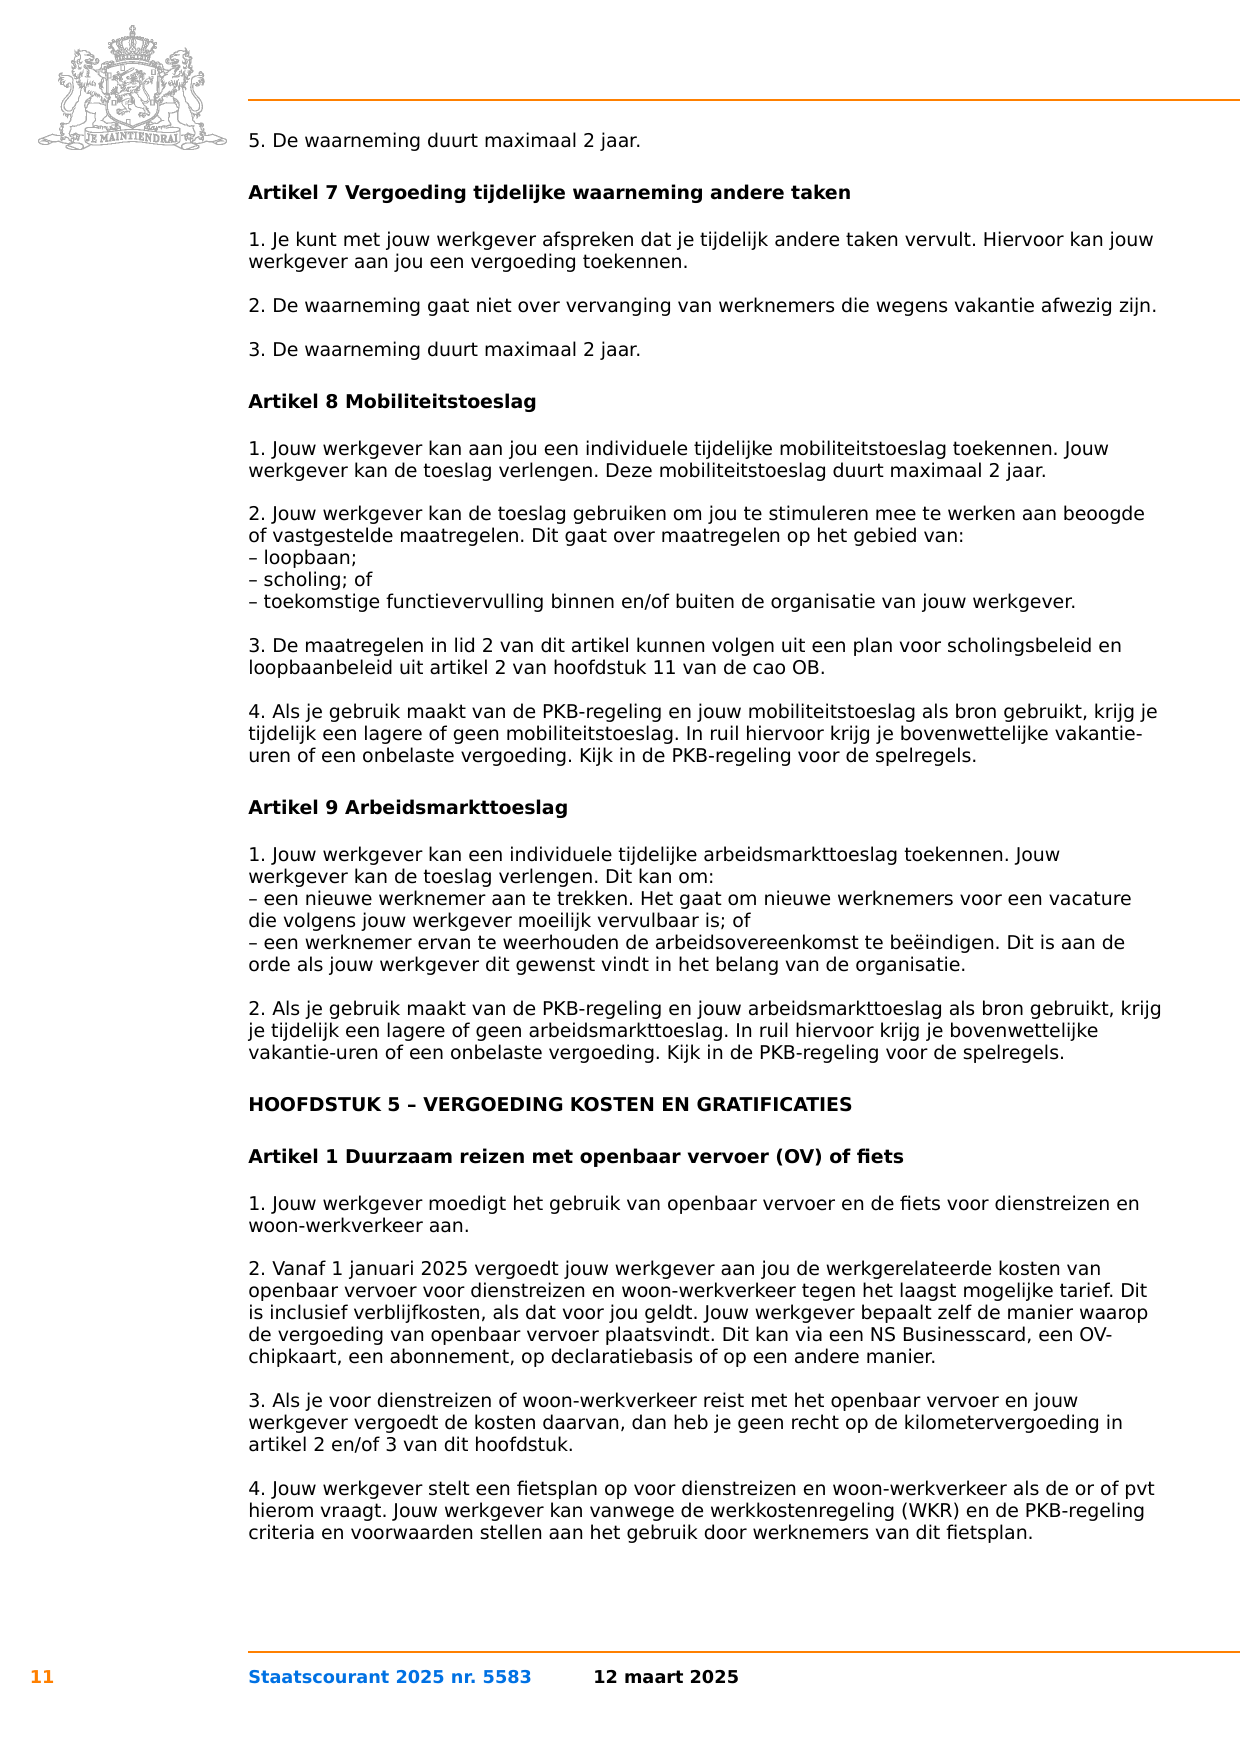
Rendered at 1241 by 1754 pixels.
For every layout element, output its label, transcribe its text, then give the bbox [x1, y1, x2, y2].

text 1. Jouw werkgever kan een individuele tijdelijke arbeidsmarkttoeslag toekennen. Jouw werkgever kan de toeslag verlengen. Dit kan om: [248, 844, 1163, 888]
text – toekomstige functievervulling binnen en/of buiten de organisatie van jouw werkgever. [248, 591, 1163, 613]
text 2. Vanaf 1 januari 2025 vergoedt jouw werkgever aan jou de werkgerelateerde kosten van openbaar vervoer voor dienstreizen en woon-werkverkeer tegen het laagst mogelijke tarief. Dit is inclusief verblijfkosten, als dat voor jou geldt. Jouw werkgever bepaalt zelf de manier waarop de vergoeding van openbaar vervoer plaatsvindt. Dit kan via een NS Businesscard, een OV-chipkaart, een abonnement, op declaratiebasis of op een andere manier. [248, 1258, 1163, 1368]
subtitle Artikel 7 Vergoeding tijdelijke waarneming andere taken [248, 182, 1163, 204]
text – scholing; of [248, 569, 1163, 591]
text 2. Als je gebruik maakt van de PKB-regeling en jouw arbeidsmarkttoeslag als bron gebruikt, krijg je tijdelijk een lagere of geen arbeidsmarkttoeslag. In ruil hiervoor krijg je bovenwettelijke vakantie-uren of een onbelaste vergoeding. Kijk in de PKB-regeling voor de spelregels. [248, 998, 1163, 1063]
subtitle Artikel 9 Arbeidsmarkttoeslag [248, 797, 1163, 819]
text 3. De waarneming duurt maximaal 2 jaar. [248, 338, 1163, 361]
subtitle Artikel 8 Mobiliteitstoeslag [248, 391, 1163, 412]
text 4. Als je gebruik maakt van de PKB-regeling en jouw mobiliteitstoeslag als bron gebruikt, krijg je tijdelijk een lagere of geen mobiliteitstoeslag. In ruil hiervoor krijg je bovenwettelijke vakantie-uren of een onbelaste vergoeding. Kijk in de PKB-regeling voor de spelregels. [248, 701, 1163, 767]
text – een nieuwe werknemer aan te trekken. Het gaat om nieuwe werknemers voor een vacature die volgens jouw werkgever moeilijk vervulbaar is; of [248, 888, 1163, 932]
subtitle HOOFDSTUK 5 – VERGOEDING KOSTEN EN GRATIFICATIES [248, 1093, 1163, 1116]
subtitle Artikel 1 Duurzaam reizen met openbaar vervoer (OV) of fiets [248, 1146, 1163, 1167]
text 1. Jouw werkgever kan aan jou een individuele tijdelijke mobiliteitstoeslag toekennen. Jouw werkgever kan de toeslag verlengen. Deze mobiliteitstoeslag duurt maximaal 2 jaar. [248, 437, 1163, 481]
text 3. De maatregelen in lid 2 van dit artikel kunnen volgen uit een plan voor scholingsbeleid en loopbaanbeleid uit artikel 2 van hoofdstuk 11 van de cao OB. [248, 635, 1163, 679]
text – een werknemer ervan te weerhouden de arbeidsovereenkomst te beëindigen. Dit is aan de orde als jouw werkgever dit gewenst vindt in het belang van de organisatie. [248, 932, 1163, 976]
text 5. De waarneming duurt maximaal 2 jaar. [248, 130, 1163, 152]
text 4. Jouw werkgever stelt een fietsplan op voor dienstreizen en woon-werkverkeer als de or of pvt hierom vraagt. Jouw werkgever kan vanwege de werkkostenregeling (WKR) en de PKB-regeling criteria en voorwaarden stellen aan het gebruik door werknemers van dit fietsplan. [248, 1478, 1163, 1544]
text 2. De waarneming gaat niet over vervanging van werknemers die wegens vakantie afwezig zijn. [248, 295, 1163, 317]
text 3. Als je voor dienstreizen of woon-werkverkeer reist met het openbaar vervoer en jouw werkgever vergoedt de kosten daarvan, dan heb je geen recht op de kilometervergoeding in artikel 2 en/of 3 van dit hoofdstuk. [248, 1390, 1163, 1456]
text – loopbaan; [248, 547, 1163, 569]
text 2. Jouw werkgever kan de toeslag gebruiken om jou te stimuleren mee te werken aan beoogde of vastgestelde maatregelen. Dit gaat over maatregelen op het gebied van: [248, 503, 1163, 547]
text 1. Jouw werkgever moedigt het gebruik van openbaar vervoer en de fiets voor dienstreizen en woon-werkverkeer aan. [248, 1192, 1163, 1236]
text 1. Je kunt met jouw werkgever afspreken dat je tijdelijk andere taken vervult. Hiervoor kan jouw werkgever aan jou een vergoeding toekennen. [248, 229, 1163, 273]
picture [38, 25, 227, 150]
